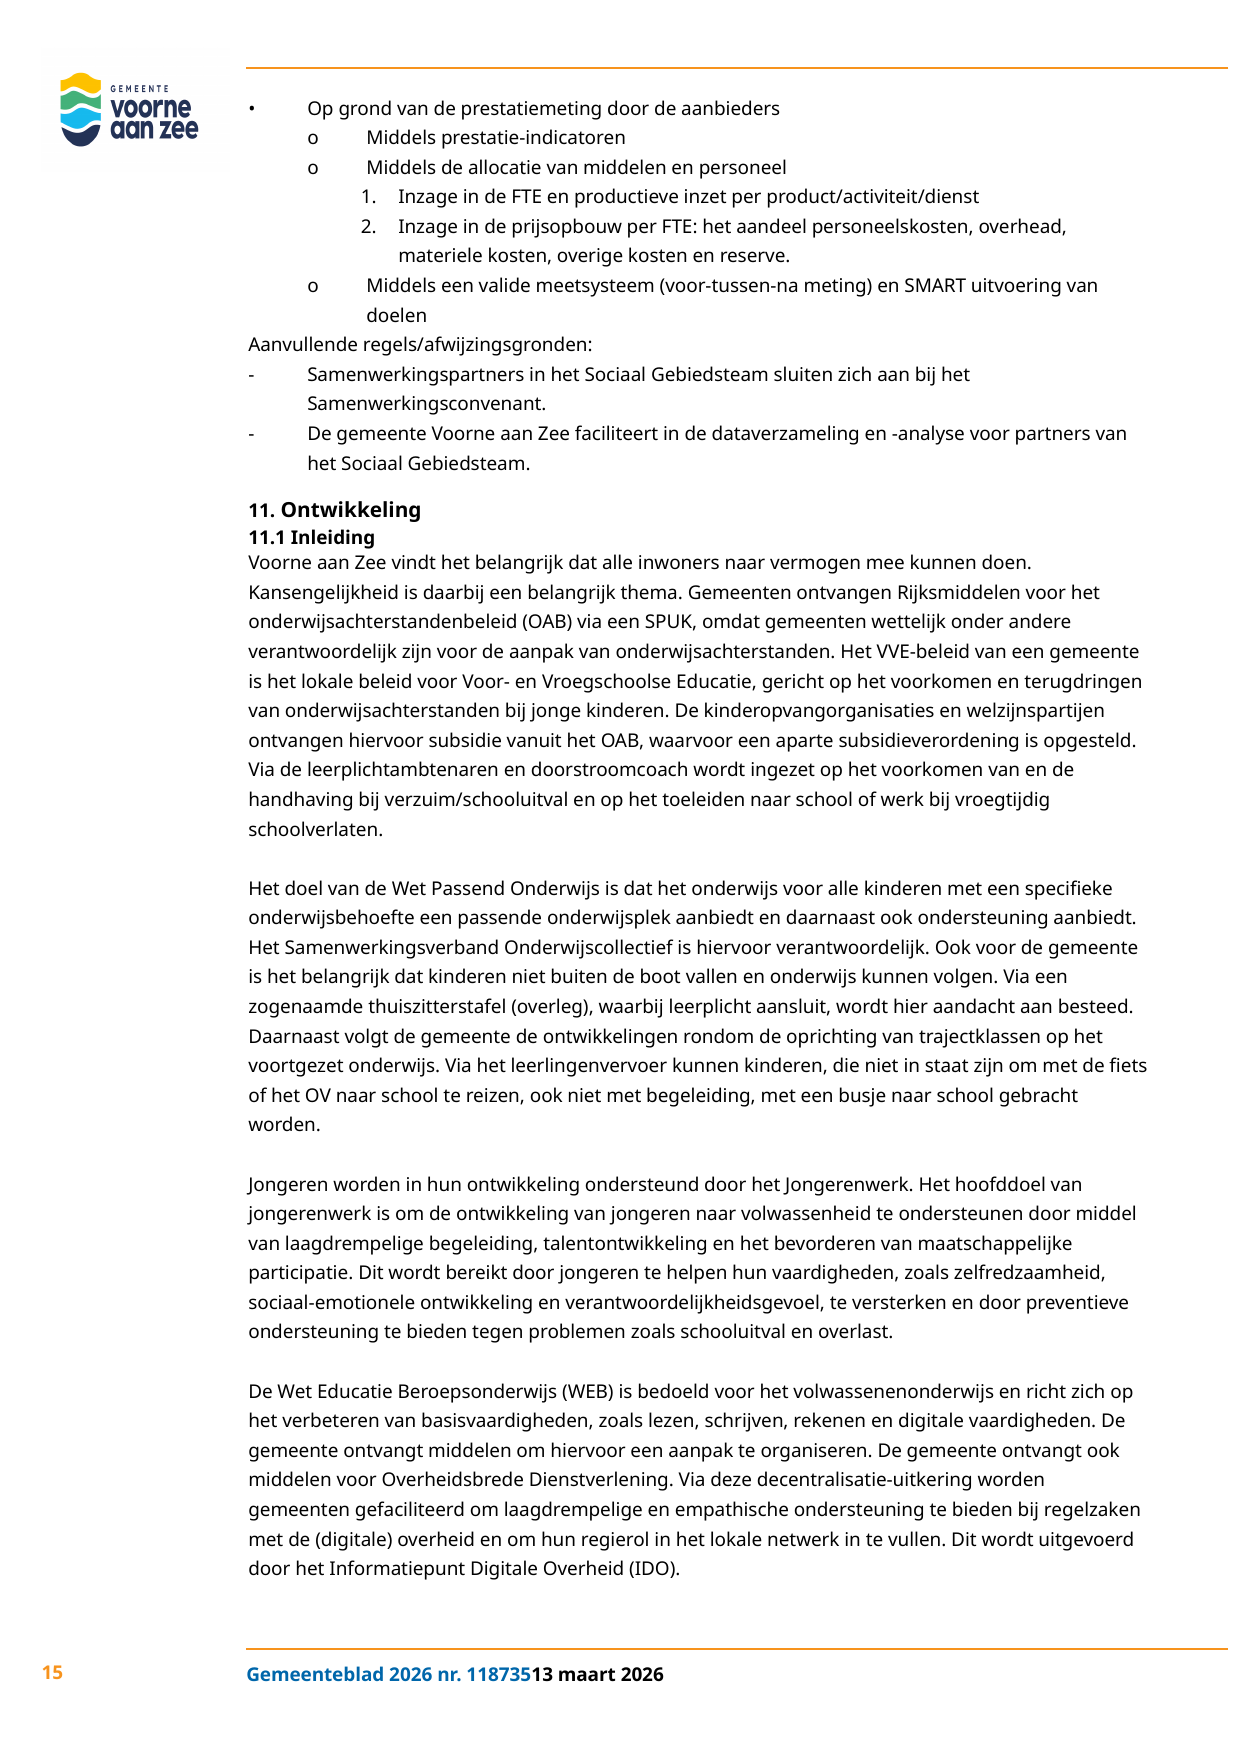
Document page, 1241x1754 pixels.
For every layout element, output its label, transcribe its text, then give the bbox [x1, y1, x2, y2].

list Samenwerkingspartners in het Sociaal Gebiedsteam sluiten zich aan bij het Samenwerkingsconvenant. [248, 361, 1152, 416]
list Inzage in de prijsopbouw per FTE: het aandeel personeelskosten, overhead, materiele kosten, overige kosten en reserve. [361, 213, 1152, 268]
text Aanvullende regels/afwijzingsgronden: [248, 331, 1152, 357]
list Middels prestatie-indicatoren [307, 124, 1152, 150]
picture [41, 47, 231, 172]
text 11.1 Inleiding [248, 524, 1152, 549]
list Middels de allocatie van middelen en personeel [307, 154, 1152, 180]
text Voorne aan Zee vindt het belangrijk dat alle inwoners naar vermogen mee kunnen doen. Kansengelijkheid is daarbij een belangrijk thema. Gemeenten ontvangen Rijksmiddelen voor het onderwijsachterstandenbeleid (OAB) via een SPUK, omdat gemeenten wettelijk onder andere verantwoordelijk zijn voor de aanpak van onderwijsachterstanden. Het VVE-beleid van een gemeente is het lokale beleid voor Voor- en Vroegschoolse Educatie, gericht op het voorkomen en terugdringen van onderwijsachterstanden bij jonge kinderen. De kinderopvangorganisaties en welzijnspartijen ontvangen hiervoor subsidie vanuit het OAB, waarvoor een aparte subsidieverordening is opgesteld. Via de leerplichtambtenaren en doorstroomcoach wordt ingezet op het voorkomen van en de handhaving bij verzuim/schooluitval en op het toeleiden naar school of werk bij vroegtijdig schoolverlaten. [248, 549, 1152, 842]
list Op grond van de prestatiemeting door de aanbieders [248, 95, 1152, 121]
text 11. Ontwikkeling [248, 495, 1152, 524]
text Het doel van de Wet Passend Onderwijs is dat het onderwijs voor alle kinderen met een specifieke onderwijsbehoefte een passende onderwijsplek aanbiedt en daarnaast ook ondersteuning aanbiedt. Het Samenwerkingsverband Onderwijscollectief is hiervoor verantwoordelijk. Ook voor de gemeente is het belangrijk dat kinderen niet buiten de boot vallen en onderwijs kunnen volgen. Via een zogenaamde thuiszitterstafel (overleg), waarbij leerplicht aansluit, wordt hier aandacht aan besteed. Daarnaast volgt de gemeente de ontwikkelingen rondom de oprichting van trajectklassen op het voortgezet onderwijs. Via het leerlingenvervoer kunnen kinderen, die niet in staat zijn om met de fiets of het OV naar school te reizen, ook niet met begeleiding, met een busje naar school gebracht worden. [248, 875, 1152, 1137]
list Middels een valide meetsysteem (voor-tussen-na meting) en SMART uitvoering van doelen [307, 272, 1152, 328]
list Inzage in de FTE en productieve inzet per product/activiteit/dienst [361, 183, 1152, 209]
text Jongeren worden in hun ontwikkeling ondersteund door het Jongerenwerk. Het hoofddoel van jongerenwerk is om de ontwikkeling van jongeren naar volwassenheid te ondersteunen door middel van laagdrempelige begeleiding, talentontwikkeling en het bevorderen van maatschappelijke participatie. Dit wordt bereikt door jongeren te helpen hun vaardigheden, zoals zelfredzaamheid, sociaal-emotionele ontwikkeling en verantwoordelijkheidsgevoel, te versterken en door preventieve ondersteuning te bieden tegen problemen zoals schooluitval en overlast. [248, 1171, 1152, 1344]
text De Wet Educatie Beroepsonderwijs (WEB) is bedoeld voor het volwassenenonderwijs en richt zich op het verbeteren van basisvaardigheden, zoals lezen, schrijven, rekenen en digitale vaardigheden. De gemeente ontvangt middelen om hiervoor een aanpak te organiseren. De gemeente ontvangt ook middelen voor Overheidsbrede Dienstverlening. Via deze decentralisatie-uitkering worden gemeenten gefaciliteerd om laagdrempelige en empathische ondersteuning te bieden bij regelzaken met de (digitale) overheid en om hun regierol in het lokale netwerk in te vullen. Dit wordt uitgevoerd door het Informatiepunt Digitale Overheid (IDO). [248, 1378, 1152, 1581]
list De gemeente Voorne aan Zee faciliteert in de dataverzameling en -analyse voor partners van het Sociaal Gebiedsteam. [248, 420, 1152, 476]
